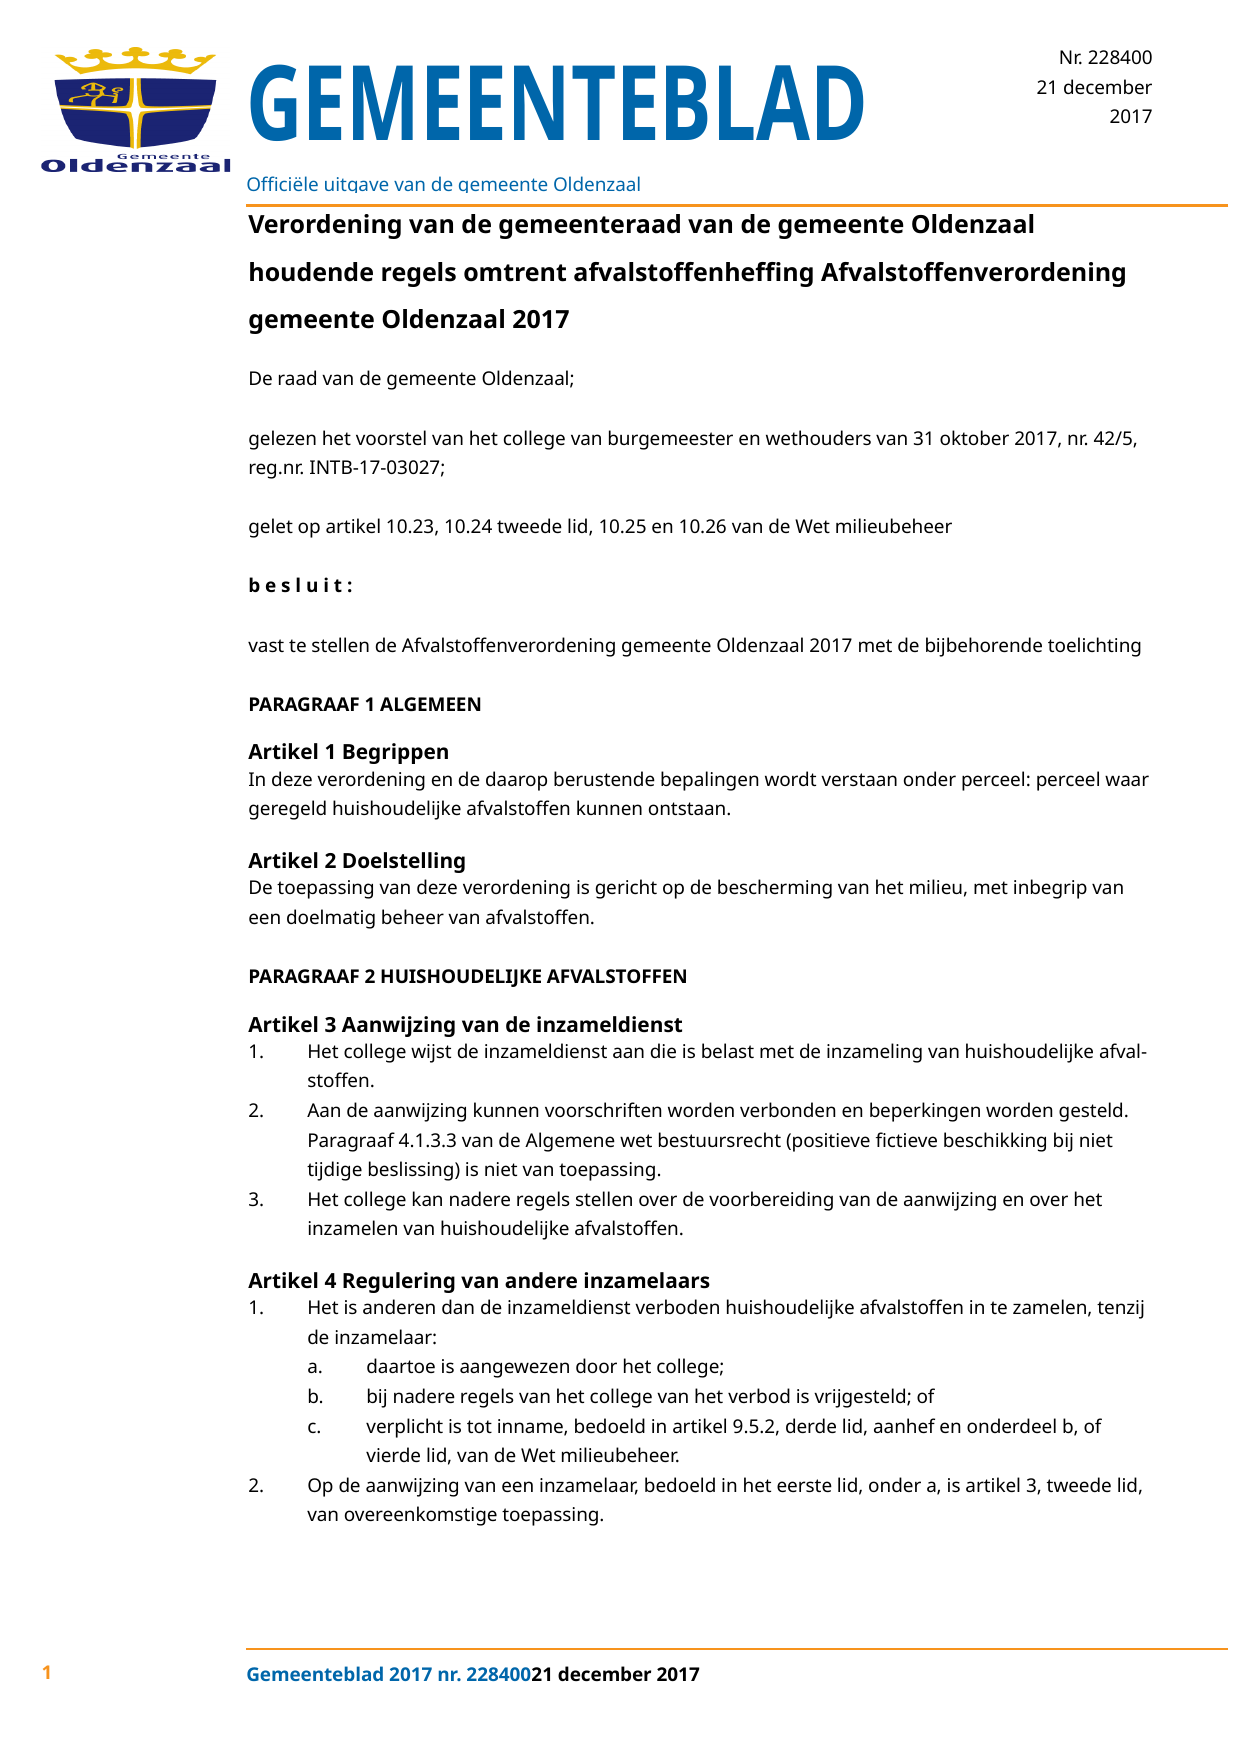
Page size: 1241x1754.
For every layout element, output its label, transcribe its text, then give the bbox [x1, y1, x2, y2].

text In deze verordening en de daarop berustende bepalingen wordt verstaan onder perceel: perceel waar geregeld huishoudelijke afvalstoffen kunnen ontstaan. [248, 766, 1152, 821]
list daartoe is aangewezen door het college; [307, 1354, 1152, 1379]
picture [41, 47, 231, 172]
list Aan de aanwijzing kunnen voorschriften worden verbonden en beperkingen worden gesteld. Paragraaf 4.1.3.3 van de Algemene wet bestuursrecht (positieve fictieve beschikking bij niet tijdige beslissing) is niet van toepassing. [248, 1097, 1152, 1182]
list Het college kan nadere regels stellen over de voorbereiding van de aanwijzing en over het inzamelen van huishoudelijke afvalstoffen. [248, 1186, 1152, 1241]
list Het is anderen dan de inzameldienst verboden huishoudelijke afvalstoffen in te zamelen, tenzij de inzamelaar: [248, 1294, 1152, 1350]
text De raad van de gemeente Oldenzaal; [248, 366, 1152, 391]
text vast te stellen de Afvalstoffenverordening gemeente Oldenzaal 2017 met de bijbehorende toelichting [248, 632, 1152, 657]
text Artikel 4 Regulering van andere inzamelaars [248, 1266, 1152, 1294]
text Artikel 2 Doelstelling [248, 846, 1152, 874]
text PARAGRAAF 2 HUISHOUDELIJKE AFVALSTOFFEN [248, 963, 1152, 989]
list Op de aanwijzing van een inzamelaar, bedoeld in het eerste lid, onder a, is artikel 3, tweede lid, van overeenkomstige toepassing. [248, 1472, 1152, 1527]
text Verordening van de gemeenteraad van de gemeente Oldenzaal houdende regels omtrent afvalstoffenheffing Afvalstoffenverordening gemeente Oldenzaal 2017 [248, 207, 1152, 336]
text Artikel 3 Aanwijzing van de inzameldienst [248, 1010, 1152, 1038]
text PARAGRAAF 1 ALGEMEEN [248, 691, 1152, 717]
list Het college wijst de inzameldienst aan die is belast met de inzameling van huishoudelijke afval-stoffen. [248, 1038, 1152, 1093]
list bij nadere regels van het college van het verbod is vrijgesteld; of [307, 1383, 1152, 1409]
text gelezen het voorstel van het college van burgemeester en wethouders van 31 oktober 2017, nr. 42/5, reg.nr. INTB-17-03027; [248, 425, 1152, 480]
text b e s l u i t : [248, 573, 1152, 598]
text gelet op artikel 10.23, 10.24 tweede lid, 10.25 en 10.26 van de Wet milieubeheer [248, 513, 1152, 539]
text Artikel 1 Begrippen [248, 737, 1152, 766]
text De toepassing van deze verordening is gericht op de bescherming van het milieu, met inbegrip van een doelmatig beheer van afvalstoffen. [248, 874, 1152, 930]
list verplicht is tot inname, bedoeld in artikel 9.5.2, derde lid, aanhef en onderdeel b, of vierde lid, van de Wet milieubeheer. [307, 1413, 1152, 1468]
